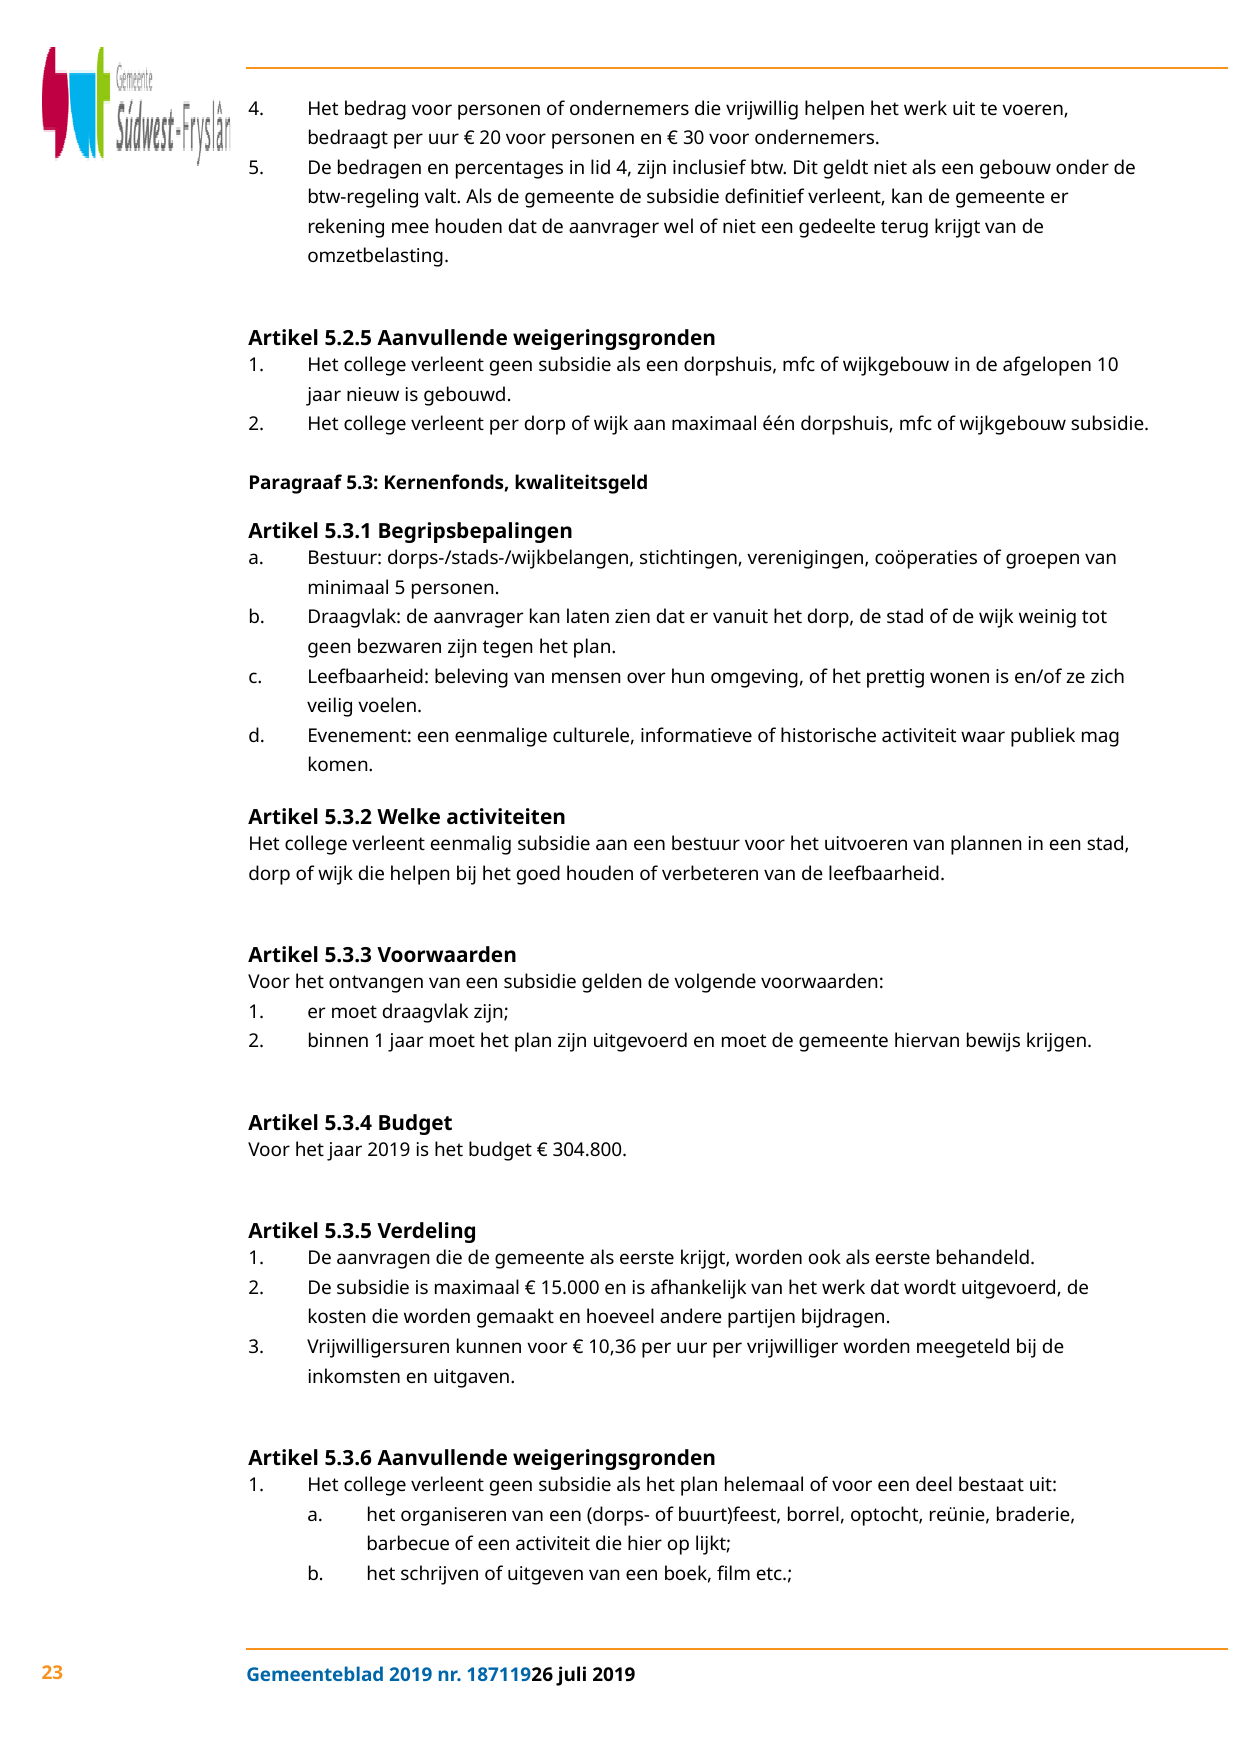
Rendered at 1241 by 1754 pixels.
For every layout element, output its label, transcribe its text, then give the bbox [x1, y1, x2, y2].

list Het college verleent geen subsidie als het plan helemaal of voor een deel bestaat uit: [248, 1471, 1152, 1497]
list De aanvragen die de gemeente als eerste krijgt, worden ook als eerste behandeld. [248, 1244, 1152, 1270]
list Het bedrag voor personen of ondernemers die vrijwillig helpen het werk uit te voeren, bedraagt per uur € 20 voor personen en € 30 voor ondernemers. [248, 95, 1152, 150]
list Het college verleent per dorp of wijk aan maximaal één dorpshuis, mfc of wijkgebouw subsidie. [248, 410, 1152, 436]
picture [41, 47, 231, 172]
text Artikel 5.3.5 Verdeling [248, 1216, 1152, 1244]
list Vrijwilligersuren kunnen voor € 10,36 per uur per vrijwilliger worden meegeteld bij de inkomsten en uitgaven. [248, 1333, 1152, 1388]
list De bedragen en percentages in lid 4, zijn inclusief btw. Dit geldt niet als een gebouw onder de btw-regeling valt. Als de gemeente de subsidie definitief verleent, kan de gemeente er rekening mee houden dat de aanvrager wel of niet een gedeelte terug krijgt van de omzetbelasting. [248, 154, 1152, 268]
list De subsidie is maximaal € 15.000 en is afhankelijk van het werk dat wordt uitgevoerd, de kosten die worden gemaakt en hoeveel andere partijen bijdragen. [248, 1274, 1152, 1329]
list binnen 1 jaar moet het plan zijn uitgevoerd en moet de gemeente hiervan bewijs krijgen. [248, 1028, 1152, 1053]
list Evenement: een eenmalige culturele, informatieve of historische activiteit waar publiek mag komen. [248, 722, 1152, 777]
text Paragraaf 5.3: Kernenfonds, kwaliteitsgeld [248, 469, 1152, 495]
list Bestuur: dorps-/stads-/wijkbelangen, stichtingen, verenigingen, coöperaties of groepen van minimaal 5 personen. [248, 544, 1152, 600]
text Artikel 5.3.4 Budget [248, 1108, 1152, 1136]
list het organiseren van een (dorps- of buurt)feest, borrel, optocht, reünie, braderie, barbecue of een activiteit die hier op lijkt; [307, 1501, 1152, 1556]
list Leefbaarheid: beleving van mensen over hun omgeving, of het prettig wonen is en/of ze zich veilig voelen. [248, 663, 1152, 718]
list het schrijven of uitgeven van een boek, film etc.; [307, 1560, 1152, 1586]
text Het college verleent eenmalig subsidie aan een bestuur voor het uitvoeren van plannen in een stad, dorp of wijk die helpen bij het goed houden of verbeteren van de leefbaarheid. [248, 830, 1152, 886]
text Artikel 5.3.6 Aanvullende weigeringsgronden [248, 1443, 1152, 1471]
list Het college verleent geen subsidie als een dorpshuis, mfc of wijkgebouw in de afgelopen 10 jaar nieuw is gebouwd. [248, 351, 1152, 406]
text Artikel 5.2.5 Aanvullende weigeringsgronden [248, 323, 1152, 351]
text Artikel 5.3.2 Welke activiteiten [248, 802, 1152, 830]
text Voor het jaar 2019 is het budget € 304.800. [248, 1136, 1152, 1162]
list Draagvlak: de aanvrager kan laten zien dat er vanuit het dorp, de stad of de wijk weinig tot geen bezwaren zijn tegen het plan. [248, 604, 1152, 659]
text Artikel 5.3.3 Voorwaarden [248, 940, 1152, 968]
text Voor het ontvangen van een subsidie gelden de volgende voorwaarden: [248, 968, 1152, 994]
text Artikel 5.3.1 Begripsbepalingen [248, 516, 1152, 544]
list er moet draagvlak zijn; [248, 998, 1152, 1024]
